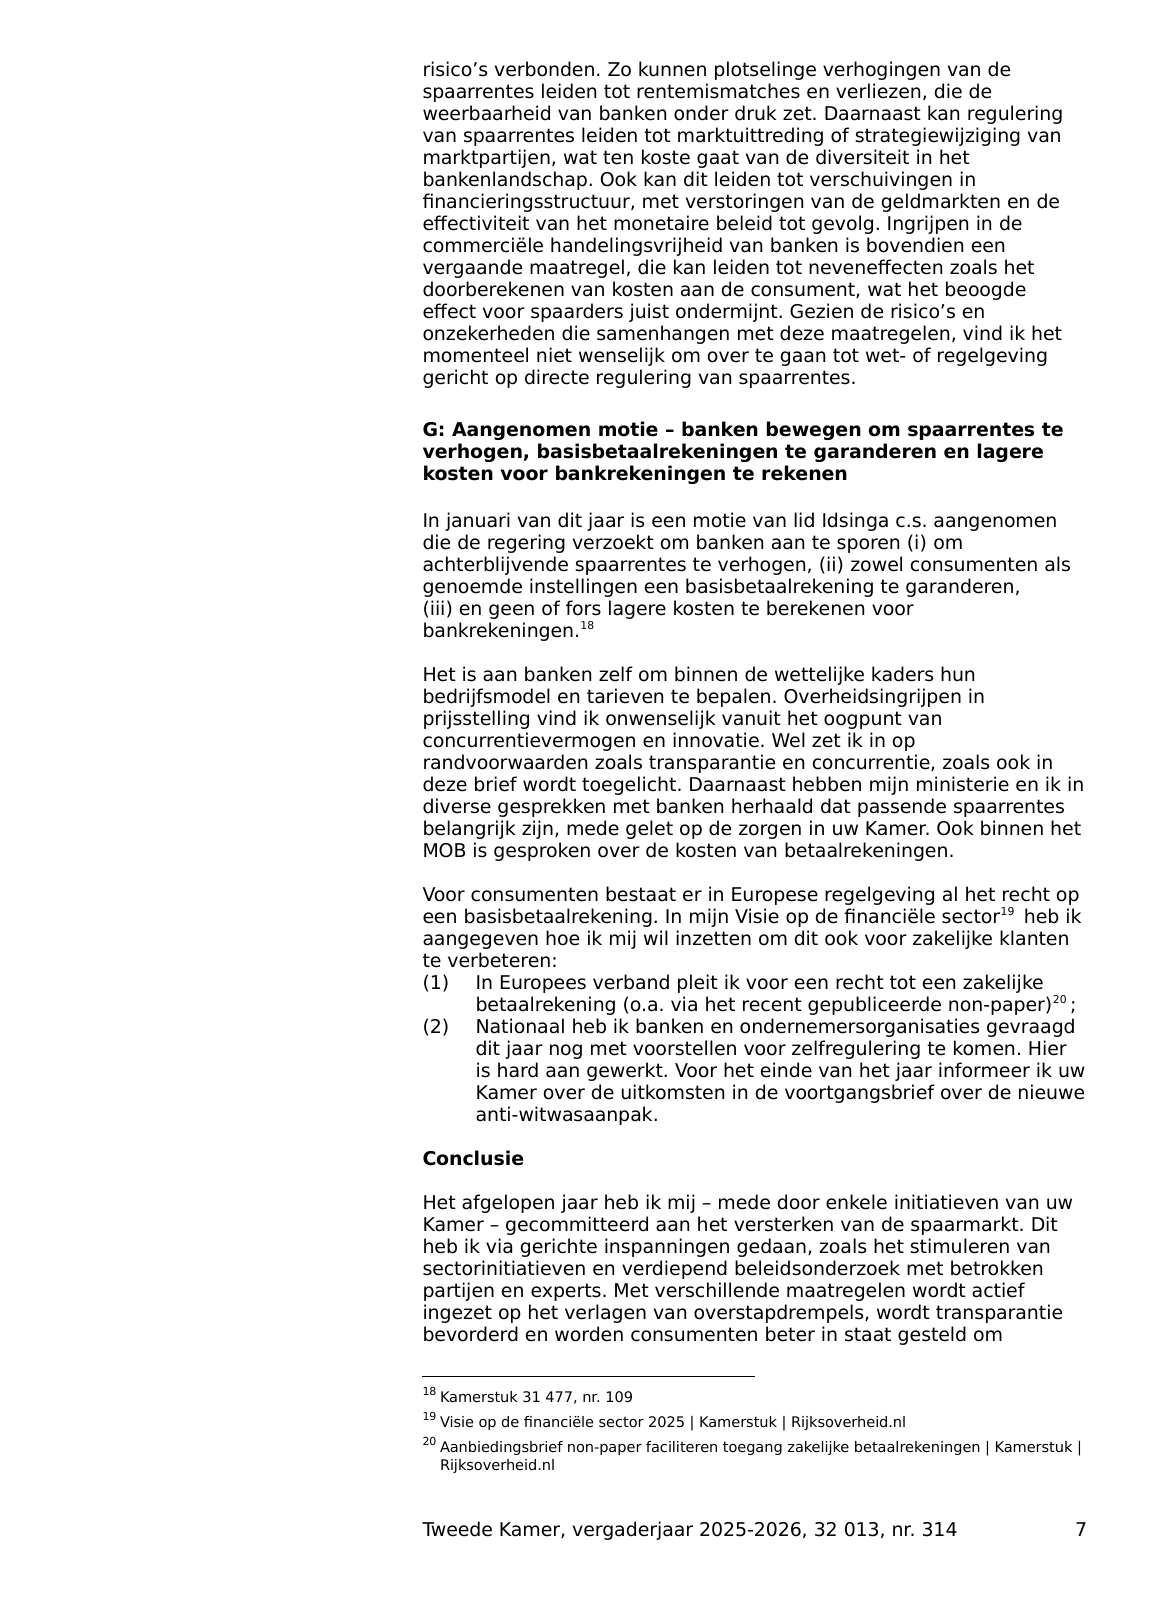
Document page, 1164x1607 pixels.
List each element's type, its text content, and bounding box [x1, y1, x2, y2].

text (1) In Europees verband pleit ik voor een recht tot een zakelijke betaalrekening (o.a. via het recent gepubliceerde non-paper); [422, 972, 1087, 1016]
text Het afgelopen jaar heb ik mij – mede door enkele initiatieven van uw Kamer – gecommitteerd aan het versterken van de spaarmarkt. Dit heb ik via gerichte inspanningen gedaan, zoals het stimuleren van sectorinitiatieven en verdiepend beleidsonderzoek met betrokken partijen en experts. Met verschillende maatregelen wordt actief ingezet op het verlagen van overstapdrempels, wordt transparantie bevorderd en worden consumenten beter in staat gesteld om [422, 1192, 1087, 1346]
subtitle Conclusie [422, 1148, 1087, 1170]
text Kamerstuk 31 477, nr. 109 [422, 1385, 1087, 1407]
text risico’s verbonden. Zo kunnen plotselinge verhogingen van de spaarrentes leiden tot rentemismatches en verliezen, die de weerbaarheid van banken onder druk zet. Daarnaast kan regulering van spaarrentes leiden tot marktuittreding of strategiewijziging van marktpartijen, wat ten koste gaat van de diversiteit in het bankenlandschap. Ook kan dit leiden tot verschuivingen in financieringsstructuur, met verstoringen van de geldmarkten en de effectiviteit van het monetaire beleid tot gevolg. Ingrijpen in de commerciële handelingsvrijheid van banken is bovendien een vergaande maatregel, die kan leiden tot neveneffecten zoals het doorberekenen van kosten aan de consument, wat het beoogde effect voor spaarders juist ondermijnt. Gezien de risico’s en onzekerheden die samenhangen met deze maatregelen, vind ik het momenteel niet wenselijk om over te gaan tot wet- of regelgeving gericht op directe regulering van spaarrentes. [422, 59, 1087, 389]
text (2) Nationaal heb ik banken en ondernemersorganisaties gevraagd dit jaar nog met voorstellen voor zelfregulering te komen. Hier is hard aan gewerkt. Voor het einde van het jaar informeer ik uw Kamer over de uitkomsten in de voortgangsbrief over de nieuwe anti-witwasaanpak. [422, 1016, 1087, 1126]
text Voor consumenten bestaat er in Europese regelgeving al het recht op een basisbetaalrekening. In mijn Visie op de financiële sector heb ik aangegeven hoe ik mij wil inzetten om dit ook voor zakelijke klanten te verbeteren: [422, 884, 1087, 972]
text Aanbiedingsbrief non-paper faciliteren toegang zakelijke betaalrekeningen | Kamerstuk | Rijksoverheid.nl [422, 1435, 1087, 1474]
text Het is aan banken zelf om binnen de wettelijke kaders hun bedrijfsmodel en tarieven te bepalen. Overheidsingrijpen in prijsstelling vind ik onwenselijk vanuit het oogpunt van concurrentievermogen en innovatie. Wel zet ik in op randvoorwaarden zoals transparantie en concurrentie, zoals ook in deze brief wordt toegelicht. Daarnaast hebben mijn ministerie en ik in diverse gesprekken met banken herhaald dat passende spaarrentes belangrijk zijn, mede gelet op de zorgen in uw Kamer. Ook binnen het MOB is gesproken over de kosten van betaalrekeningen. [422, 664, 1087, 862]
text In januari van dit jaar is een motie van lid Idsinga c.s. aangenomen die de regering verzoekt om banken aan te sporen (i) om achterblijvende spaarrentes te verhogen, (ii) zowel consumenten als genoemde instellingen een basisbetaalrekening te garanderen, (iii) en geen of fors lagere kosten te berekenen voor bankrekeningen. [422, 510, 1087, 642]
subtitle G: Aangenomen motie – banken bewegen om spaarrentes te verhogen, basisbetaalrekeningen te garanderen en lagere kosten voor bankrekeningen te rekenen [422, 419, 1087, 485]
text Visie op de financiële sector 2025 | Kamerstuk | Rijksoverheid.nl [422, 1410, 1087, 1432]
